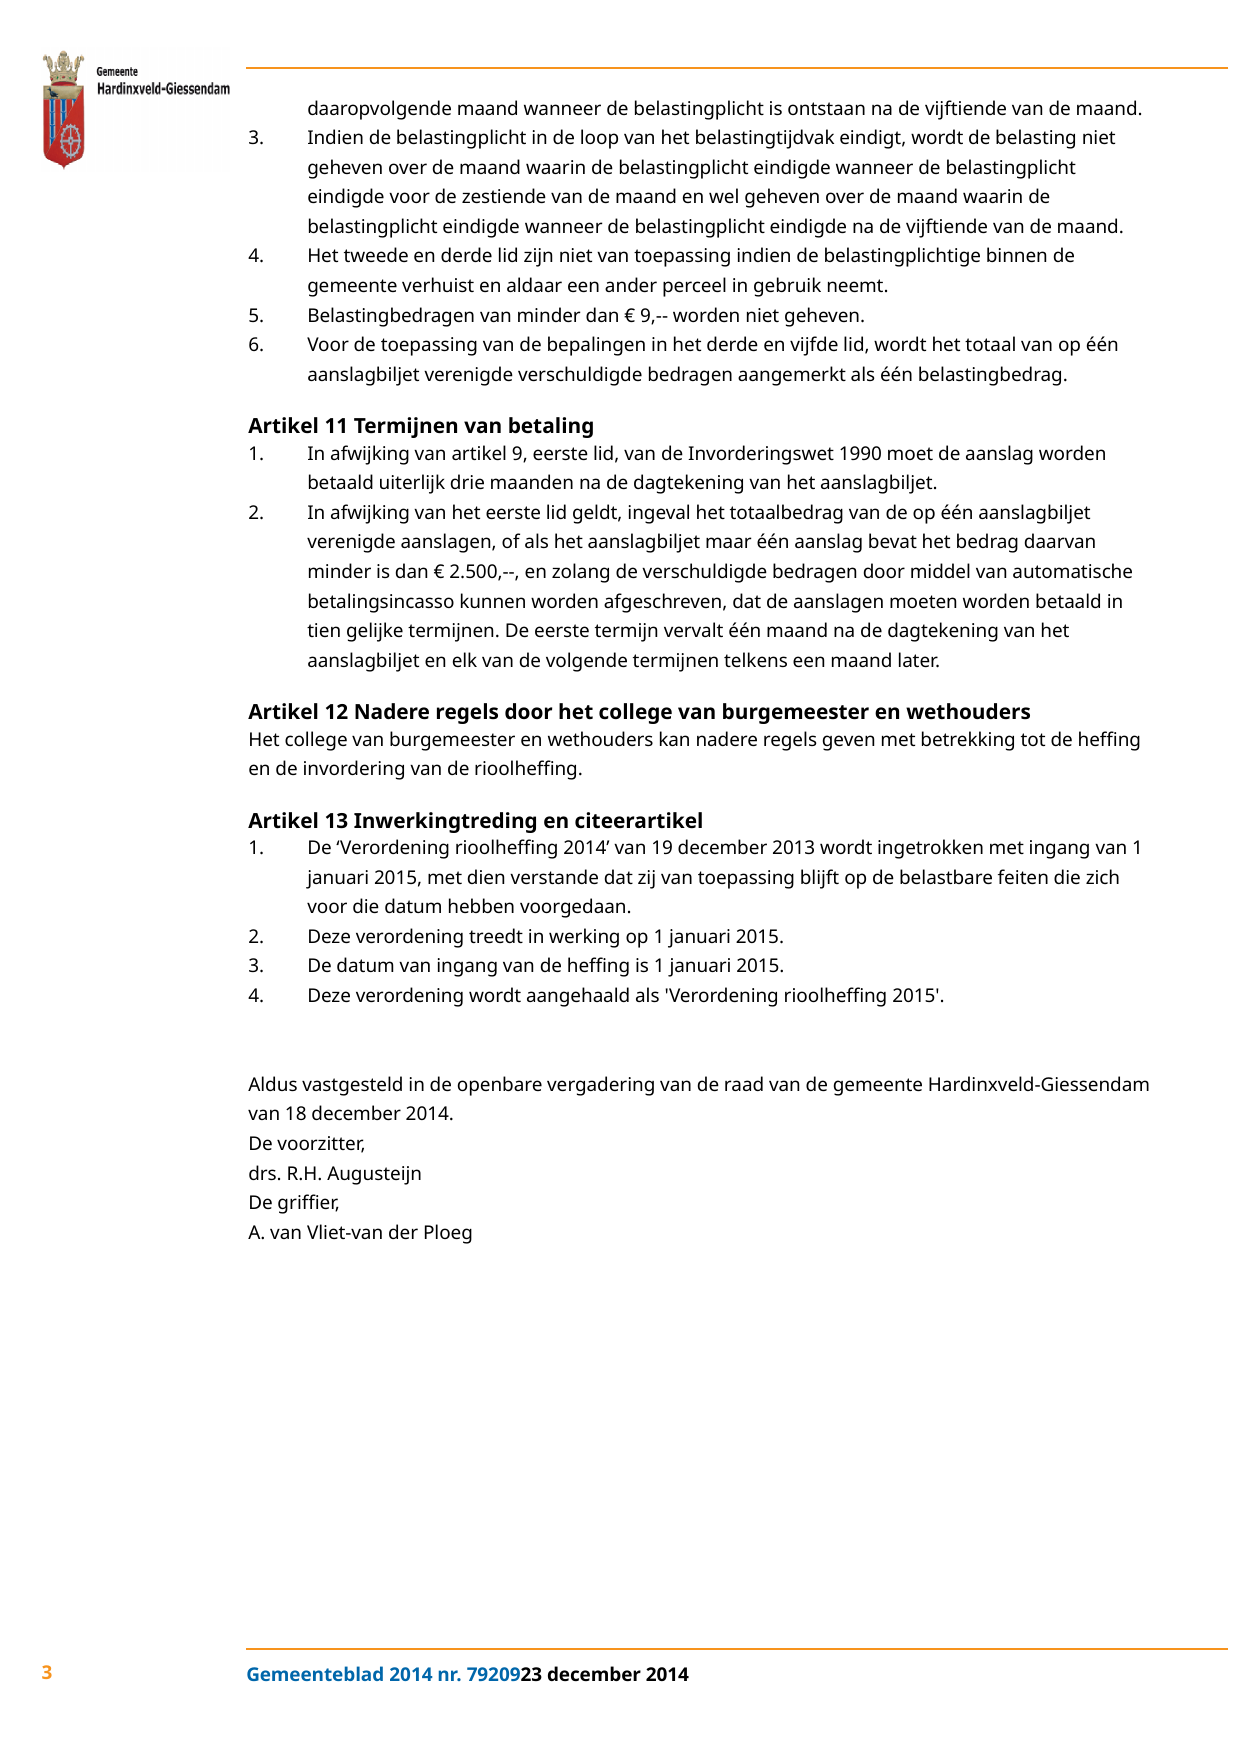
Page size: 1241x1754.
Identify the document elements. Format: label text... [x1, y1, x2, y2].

list Het tweede en derde lid zijn niet van toepassing indien de belastingplichtige binnen de gemeente verhuist en aldaar een ander perceel in gebruik neemt. [248, 243, 1152, 298]
list daaropvolgende maand wanneer de belastingplicht is ontstaan na de vijftiende van de maand. [248, 95, 1152, 121]
list De ‘Verordening rioolheffing 2014’ van 19 december 2013 wordt ingetrokken met ingang van 1 januari 2015, met dien verstande dat zij van toepassing blijft op de belastbare feiten die zich voor die datum hebben voorgedaan. [248, 834, 1152, 919]
text Het college van burgemeester en wethouders kan nadere regels geven met betrekking tot de heffing en de invordering van de rioolheffing. [248, 726, 1152, 781]
text Aldus vastgesteld in de openbare vergadering van de raad van de gemeente Hardinxveld-Giessendam van 18 december 2014. [248, 1071, 1152, 1126]
text A. van Vliet-van der Ploeg [248, 1219, 1152, 1244]
list In afwijking van het eerste lid geldt, ingeval het totaalbedrag van de op één aanslagbiljet verenigde aanslagen, of als het aanslagbiljet maar één aanslag bevat het bedrag daarvan minder is dan € 2.500,--, en zolang de verschuldigde bedragen door middel van automatische betalingsincasso kunnen worden afgeschreven, dat de aanslagen moeten worden betaald in tien gelijke termijnen. De eerste termijn vervalt één maand na de dagtekening van het aanslagbiljet en elk van de volgende termijnen telkens een maand later. [248, 499, 1152, 673]
list De datum van ingang van de heffing is 1 januari 2015. [248, 953, 1152, 978]
list Indien de belastingplicht in de loop van het belastingtijdvak eindigt, wordt de belasting niet geheven over de maand waarin de belastingplicht eindigde wanneer de belastingplicht eindigde voor de zestiende van de maand en wel geheven over de maand waarin de belastingplicht eindigde wanneer de belastingplicht eindigde na de vijftiende van de maand. [248, 124, 1152, 239]
text De voorzitter, [248, 1130, 1152, 1156]
picture [41, 47, 231, 172]
list Belastingbedragen van minder dan € 9,-- worden niet geheven. [248, 302, 1152, 328]
list Deze verordening treedt in werking op 1 januari 2015. [248, 923, 1152, 949]
text drs. R.H. Augusteijn [248, 1160, 1152, 1185]
list Deze verordening wordt aangehaald als 'Verordening rioolheffing 2015'. [248, 982, 1152, 1008]
text Artikel 11 Termijnen van betaling [248, 411, 1152, 440]
text Artikel 12 Nadere regels door het college van burgemeester en wethouders [248, 697, 1152, 726]
text De griffier, [248, 1189, 1152, 1215]
text Artikel 13 Inwerkingtreding en citeerartikel [248, 806, 1152, 834]
list In afwijking van artikel 9, eerste lid, van de Invorderingswet 1990 moet de aanslag worden betaald uiterlijk drie maanden na de dagtekening van het aanslagbiljet. [248, 440, 1152, 495]
list Voor de toepassing van de bepalingen in het derde en vijfde lid, wordt het totaal van op één aanslagbiljet verenigde verschuldigde bedragen aangemerkt als één belastingbedrag. [248, 331, 1152, 387]
